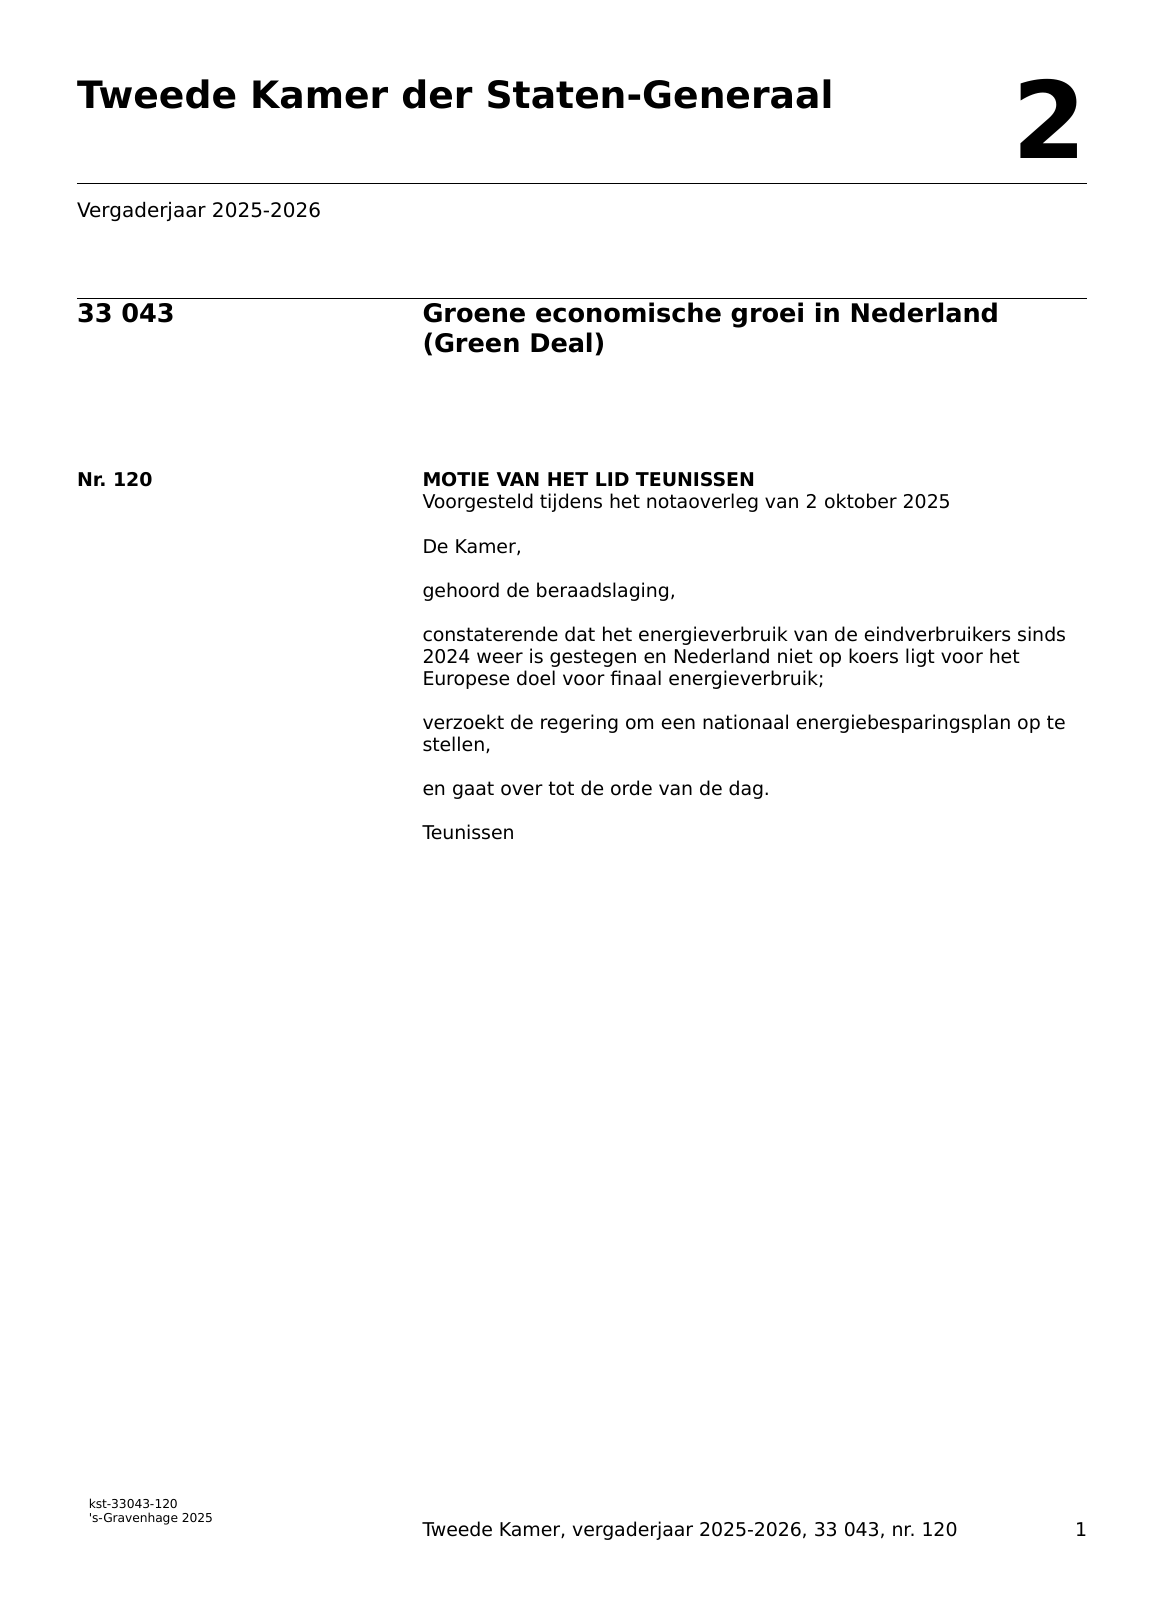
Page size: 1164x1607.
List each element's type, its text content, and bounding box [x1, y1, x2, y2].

text kst-33043-120 [88, 1497, 323, 1511]
table_cell Vergaderjaar 2025-2026 [77, 184, 1087, 298]
text verzoekt de regering om een nationaal energiebesparingsplan op te stellen, [422, 712, 1087, 756]
text gehoord de beraadslaging, [422, 580, 1087, 602]
table_header 2 [886, 59, 1087, 183]
table_header Tweede Kamer der Staten-Generaal [77, 59, 886, 183]
subtitle 33 043 Groene economische groei in Nederland (Green Deal) [77, 299, 1087, 358]
text De Kamer, [422, 536, 1087, 557]
subtitle Nr. 120 MOTIE VAN HET LID TEUNISSEN [77, 469, 1087, 491]
text constaterende dat het energieverbruik van de eindverbruikers sinds 2024 weer is gestegen en Nederland niet op koers ligt voor het Europese doel voor finaal energieverbruik; [422, 624, 1087, 690]
text Voorgesteld tijdens het notaoverleg van 2 oktober 2025 [422, 491, 1087, 513]
text 's-Gravenhage 2025 [88, 1511, 323, 1525]
text en gaat over tot de orde van de dag. [422, 778, 1087, 800]
text Teunissen [422, 822, 1087, 844]
